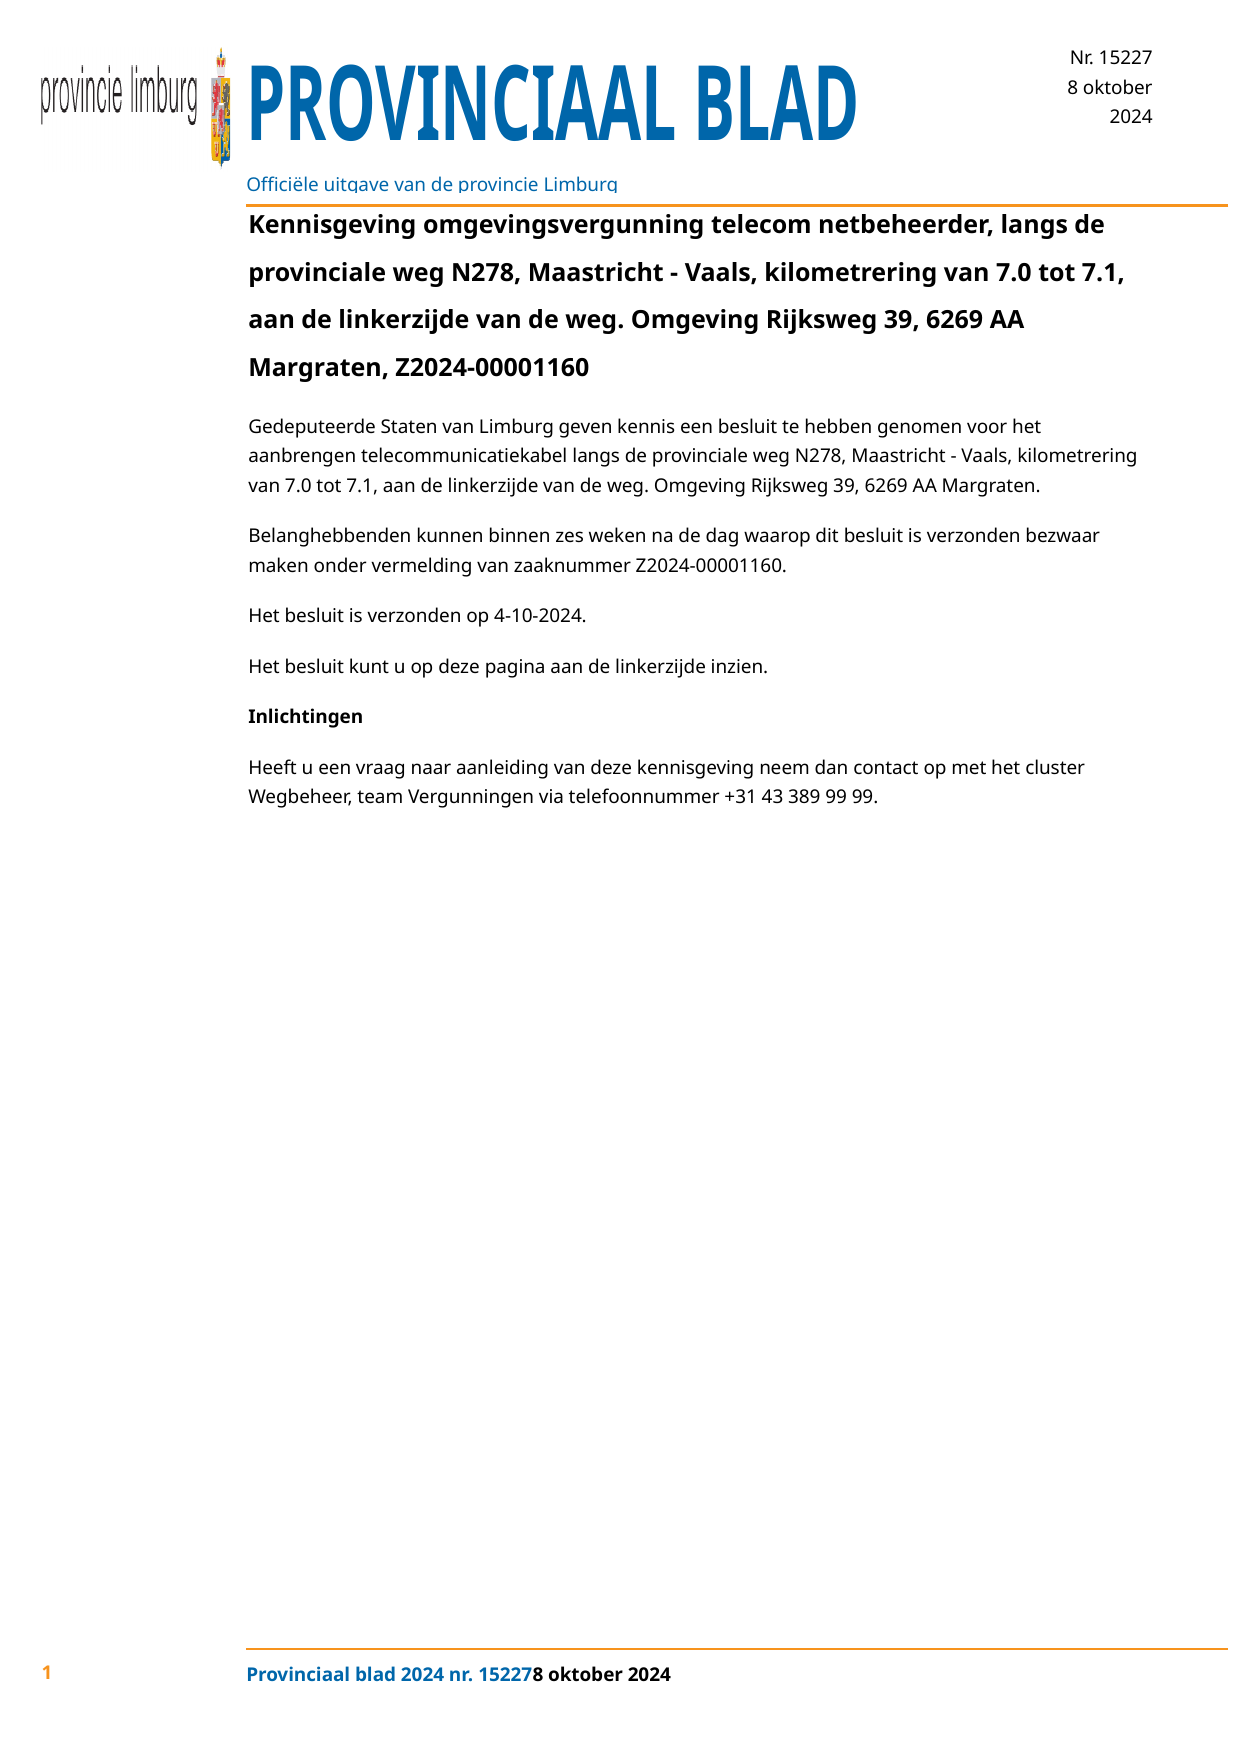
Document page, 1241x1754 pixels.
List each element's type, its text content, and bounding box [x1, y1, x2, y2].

text Gedeputeerde Staten van Limburg geven kennis een besluit te hebben genomen voor het aanbrengen telecommunicatiekabel langs de provinciale weg N278, Maastricht - Vaals, kilometrering van 7.0 tot 7.1, aan de linkerzijde van de weg. Omgeving Rijksweg 39, 6269 AA Margraten. [248, 413, 1152, 498]
text Het besluit kunt u op deze pagina aan de linkerzijde inzien. [248, 653, 1152, 679]
text Inlichtingen [248, 703, 1152, 729]
text Kennisgeving omgevingsvergunning telecom netbeheerder, langs de provinciale weg N278, Maastricht - Vaals, kilometrering van 7.0 tot 7.1, aan de linkerzijde van de weg. Omgeving Rijksweg 39, 6269 AA Margraten, Z2024-00001160 [248, 207, 1152, 384]
text Heeft u een vraag naar aanleiding van deze kennisgeving neem dan contact op met het cluster Wegbeheer, team Vergunningen via telefoonnummer +31 43 389 99 99. [248, 754, 1152, 809]
picture [41, 47, 231, 172]
text Het besluit is verzonden op 4-10-2024. [248, 603, 1152, 628]
text Belanghebbenden kunnen binnen zes weken na de dag waarop dit besluit is verzonden bezwaar maken onder vermelding van zaaknummer Z2024-00001160. [248, 523, 1152, 578]
